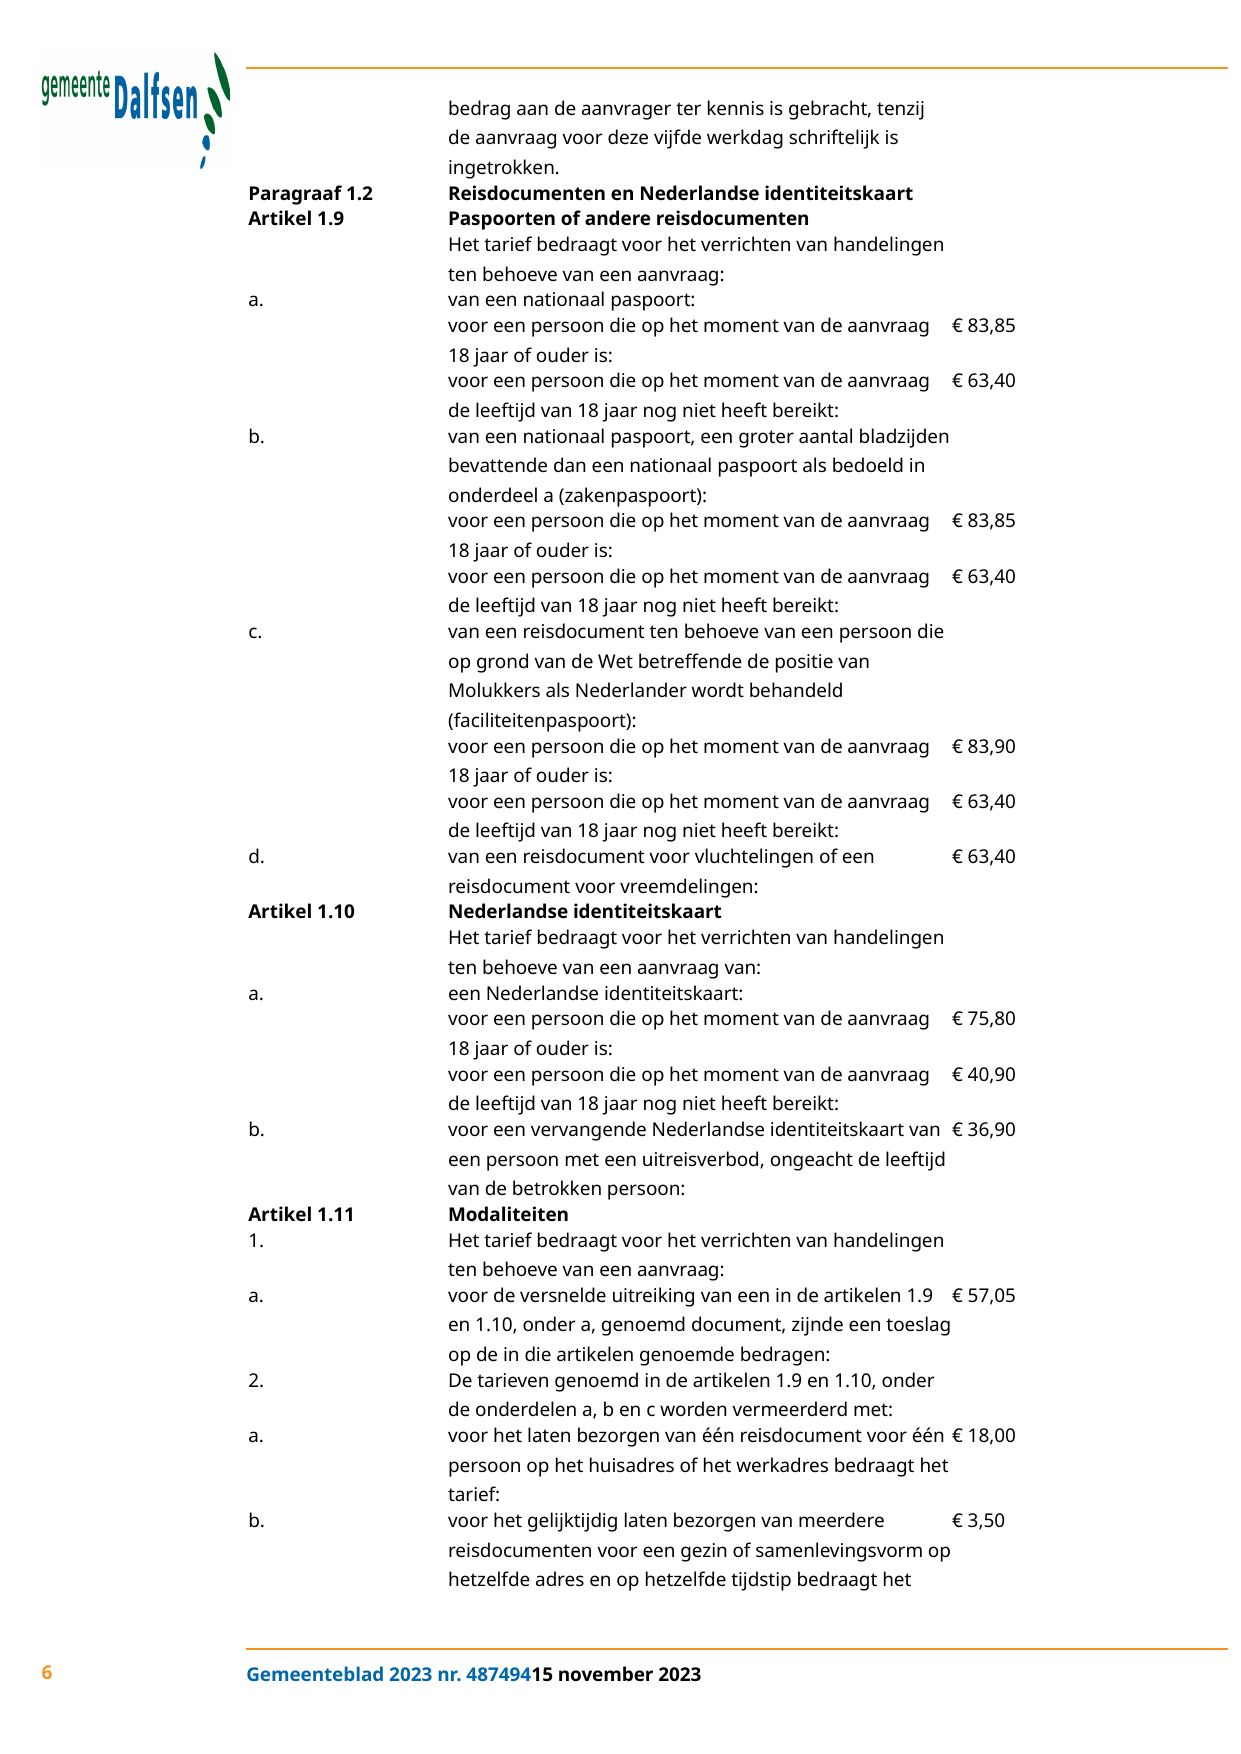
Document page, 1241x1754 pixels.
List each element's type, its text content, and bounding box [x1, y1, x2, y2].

table_cell [248, 563, 448, 618]
table_cell [952, 925, 1152, 980]
table_cell [248, 925, 448, 980]
table_cell van een nationaal paspoort, een groter aantal bladzijden bevattende dan een nationaal paspoort als bedoeld in onderdeel a (zakenpaspoort): [448, 423, 952, 508]
table_cell [952, 1227, 1152, 1282]
table_cell Artikel 1.10 [248, 899, 448, 924]
table_cell [952, 231, 1152, 286]
table_cell 1. [248, 1227, 448, 1282]
table_cell van een reisdocument voor vluchtelingen of een reisdocument voor vreemdelingen: [448, 844, 952, 899]
table_cell € 3,50 [952, 1507, 1152, 1592]
table_cell € 36,90 [952, 1116, 1152, 1201]
table_cell voor een persoon die op het moment van de aanvraag 18 jaar of ouder is: [448, 312, 952, 367]
table_cell Paragraaf 1.2 [248, 180, 448, 205]
table_cell Nederlandse identiteitskaart [448, 899, 952, 924]
table_cell voor een persoon die op het moment van de aanvraag 18 jaar of ouder is: [448, 733, 952, 788]
table_cell bedrag aan de aanvrager ter kennis is gebracht, tenzij de aanvraag voor deze vijfde werkdag schriftelijk is ingetrokken. [448, 95, 952, 180]
table_cell Modaliteiten [448, 1201, 952, 1227]
table_cell voor het laten bezorgen van één reisdocument voor één persoon op het huisadres of het werkadres bedraagt het tarief: [448, 1422, 952, 1507]
table_cell voor een persoon die op het moment van de aanvraag 18 jaar of ouder is: [448, 508, 952, 563]
table_cell voor een persoon die op het moment van de aanvraag de leeftijd van 18 jaar nog niet heeft bereikt: [448, 1061, 952, 1116]
table_cell € 63,40 [952, 844, 1152, 899]
table_cell [248, 368, 448, 423]
table_cell Paspoorten of andere reisdocumenten [448, 205, 952, 231]
table_cell [248, 508, 448, 563]
table_cell € 18,00 [952, 1422, 1152, 1507]
table_cell [248, 788, 448, 843]
table_cell [952, 423, 1152, 508]
table_cell voor een persoon die op het moment van de aanvraag de leeftijd van 18 jaar nog niet heeft bereikt: [448, 368, 952, 423]
table_cell c. [248, 618, 448, 733]
table_cell € 75,80 [952, 1006, 1152, 1061]
table_cell a. [248, 1422, 448, 1507]
table_cell [952, 286, 1152, 312]
table_cell [952, 899, 1152, 924]
table_cell 2. [248, 1367, 448, 1422]
table_cell b. [248, 1507, 448, 1592]
table_cell a. [248, 1282, 448, 1367]
table_cell Artikel 1.11 [248, 1201, 448, 1227]
table_cell Het tarief bedraagt voor het verrichten van handelingen ten behoeve van een aanvraag: [448, 231, 952, 286]
table_cell [952, 180, 1152, 205]
table_cell Het tarief bedraagt voor het verrichten van handelingen ten behoeve van een aanvraag: [448, 1227, 952, 1282]
table_cell Reisdocumenten en Nederlandse identiteitskaart [448, 180, 952, 205]
table_cell [248, 312, 448, 367]
table_cell voor een persoon die op het moment van de aanvraag de leeftijd van 18 jaar nog niet heeft bereikt: [448, 788, 952, 843]
table_cell € 83,85 [952, 312, 1152, 367]
picture [41, 47, 231, 172]
table_cell [248, 733, 448, 788]
table_cell b. [248, 423, 448, 508]
table_cell [248, 231, 448, 286]
table_cell € 83,90 [952, 733, 1152, 788]
table_cell een Nederlandse identiteitskaart: [448, 980, 952, 1006]
table_cell [952, 1367, 1152, 1422]
table_cell [248, 95, 448, 180]
table_cell [952, 980, 1152, 1006]
table_cell [952, 205, 1152, 231]
table_cell [248, 1061, 448, 1116]
table_cell a. [248, 286, 448, 312]
table_cell voor het gelijktijdig laten bezorgen van meerdere reisdocumenten voor een gezin of samenlevingsvorm op hetzelfde adres en op hetzelfde tijdstip bedraagt het [448, 1507, 952, 1592]
table_cell € 40,90 [952, 1061, 1152, 1116]
table_cell voor een persoon die op het moment van de aanvraag 18 jaar of ouder is: [448, 1006, 952, 1061]
table_cell € 63,40 [952, 368, 1152, 423]
table_cell d. [248, 844, 448, 899]
table_cell € 57,05 [952, 1282, 1152, 1367]
table_cell [952, 1201, 1152, 1227]
table_cell voor een vervangende Nederlandse identiteitskaart van een persoon met een uitreisverbod, ongeacht de leeftijd van de betrokken persoon: [448, 1116, 952, 1201]
table_cell Artikel 1.9 [248, 205, 448, 231]
table_cell van een nationaal paspoort: [448, 286, 952, 312]
table_cell € 63,40 [952, 563, 1152, 618]
table_cell a. [248, 980, 448, 1006]
table_cell voor de versnelde uitreiking van een in de artikelen 1.9 en 1.10, onder a, genoemd document, zijnde een toeslag op de in die artikelen genoemde bedragen: [448, 1282, 952, 1367]
table_cell € 63,40 [952, 788, 1152, 843]
table_cell € 83,85 [952, 508, 1152, 563]
table_cell Het tarief bedraagt voor het verrichten van handelingen ten behoeve van een aanvraag van: [448, 925, 952, 980]
table_cell van een reisdocument ten behoeve van een persoon die op grond van de Wet betreffende de positie van Molukkers als Nederlander wordt behandeld (faciliteitenpaspoort): [448, 618, 952, 733]
table_cell [248, 1006, 448, 1061]
table_cell [952, 618, 1152, 733]
table_cell De tarieven genoemd in de artikelen 1.9 en 1.10, onder de onderdelen a, b en c worden vermeerderd met: [448, 1367, 952, 1422]
table_cell voor een persoon die op het moment van de aanvraag de leeftijd van 18 jaar nog niet heeft bereikt: [448, 563, 952, 618]
table_cell [952, 95, 1152, 180]
table_cell b. [248, 1116, 448, 1201]
